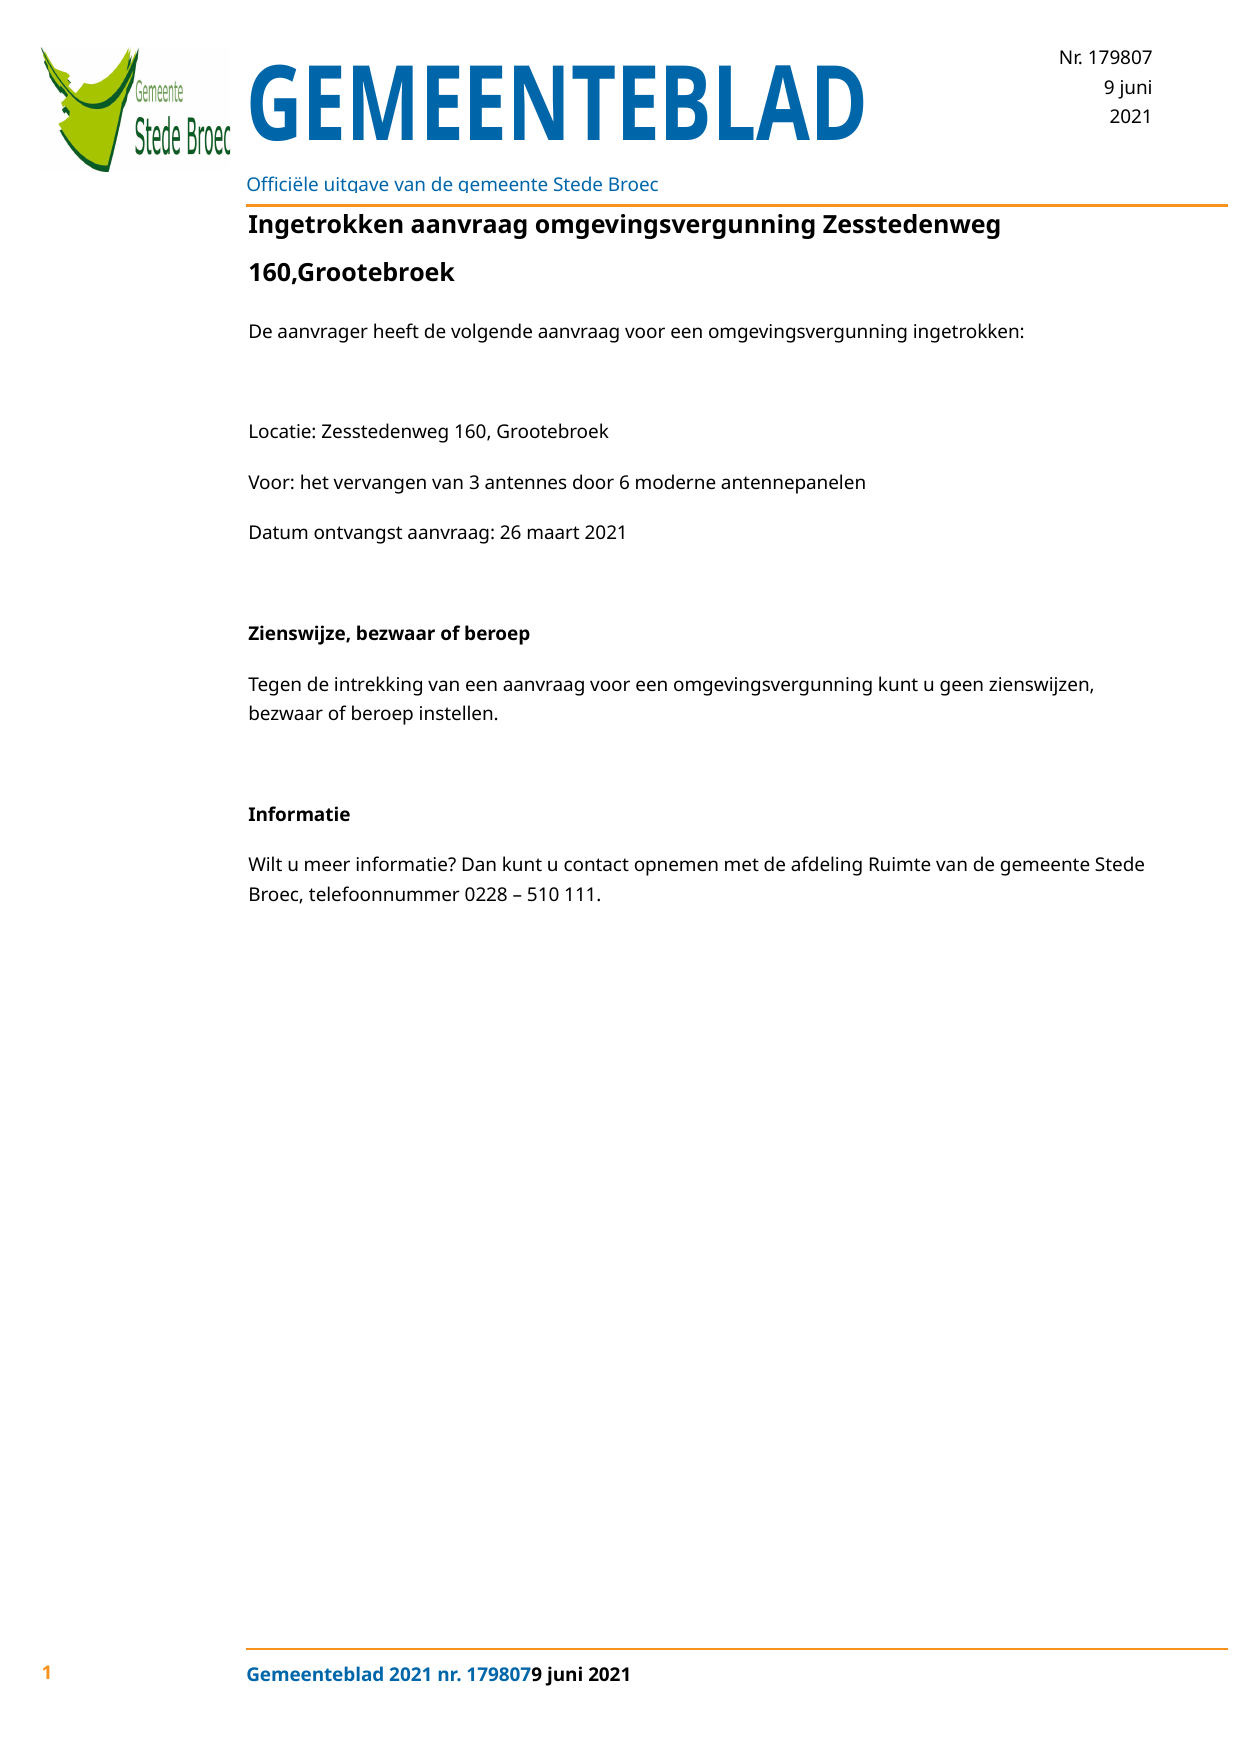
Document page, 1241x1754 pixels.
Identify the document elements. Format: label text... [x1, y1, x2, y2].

text Wilt u meer informatie? Dan kunt u contact opnemen met de afdeling Ruimte van de gemeente Stede Broec, telefoonnummer 0228 – 510 111. [248, 852, 1152, 907]
picture [41, 47, 231, 172]
text Tegen de intrekking van een aanvraag voor een omgevingsvergunning kunt u geen zienswijzen, bezwaar of beroep instellen. [248, 671, 1152, 726]
text Ingetrokken aanvraag omgevingsvergunning Zesstedenweg 160,Grootebroek [248, 207, 1152, 288]
text Informatie [248, 801, 1152, 827]
text De aanvrager heeft de volgende aanvraag voor een omgevingsvergunning ingetrokken: [248, 318, 1152, 344]
text Voor: het vervangen van 3 antennes door 6 moderne antennepanelen [248, 469, 1152, 495]
text Zienswijze, bezwaar of beroep [248, 620, 1152, 646]
text Locatie: Zesstedenweg 160, Grootebroek [248, 419, 1152, 444]
text Datum ontvangst aanvraag: 26 maart 2021 [248, 519, 1152, 545]
